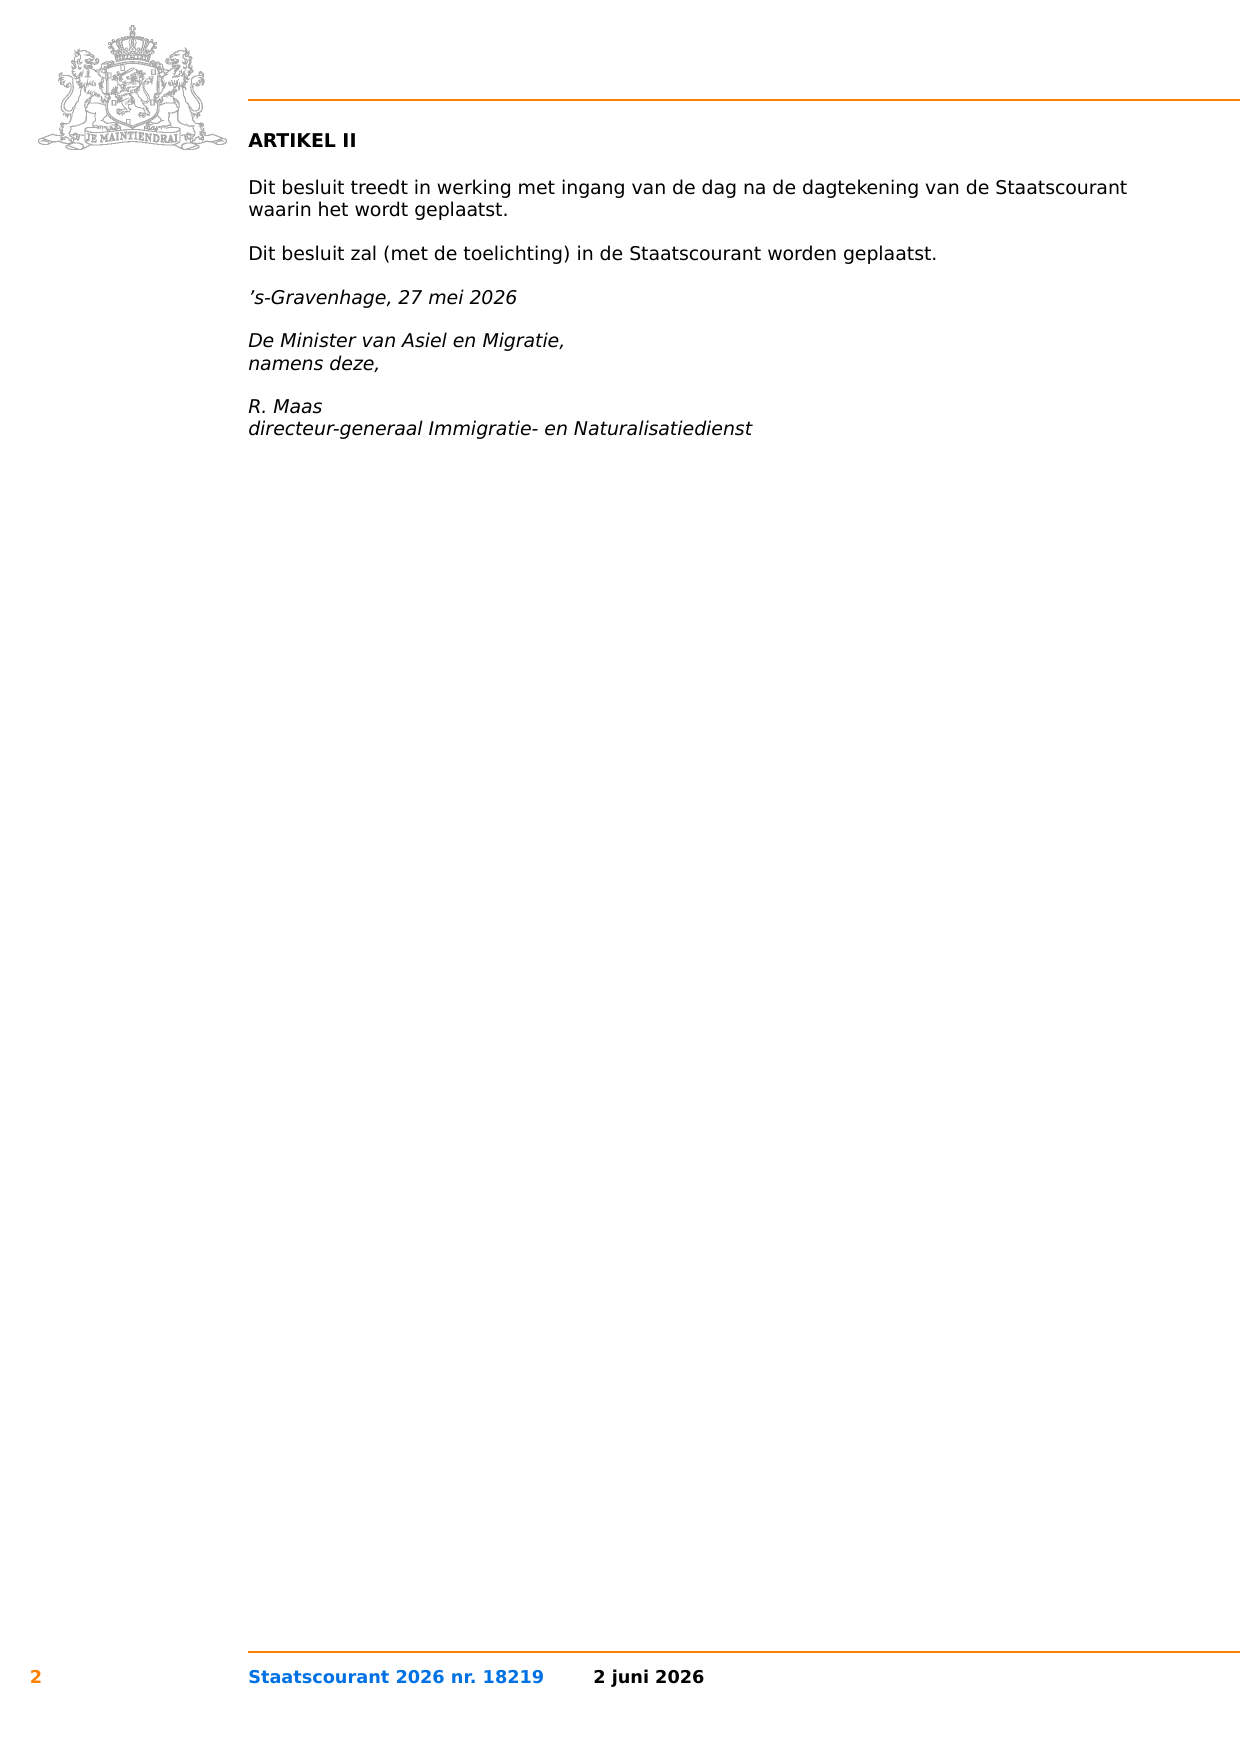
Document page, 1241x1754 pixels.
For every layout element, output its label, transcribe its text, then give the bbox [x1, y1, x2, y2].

text Dit besluit treedt in werking met ingang van de dag na de dagtekening van de Staatscourant waarin het wordt geplaatst. [248, 177, 1163, 221]
text ’s-Gravenhage, 27 mei 2026 [248, 287, 1163, 308]
text De Minister van Asiel en Migratie, namens deze, R. Maas directeur-generaal Immigratie- en Naturalisatiedienst [248, 330, 1163, 440]
subtitle ARTIKEL II [248, 130, 1163, 152]
picture [38, 25, 227, 150]
text Dit besluit zal (met de toelichting) in de Staatscourant worden geplaatst. [248, 243, 1163, 265]
